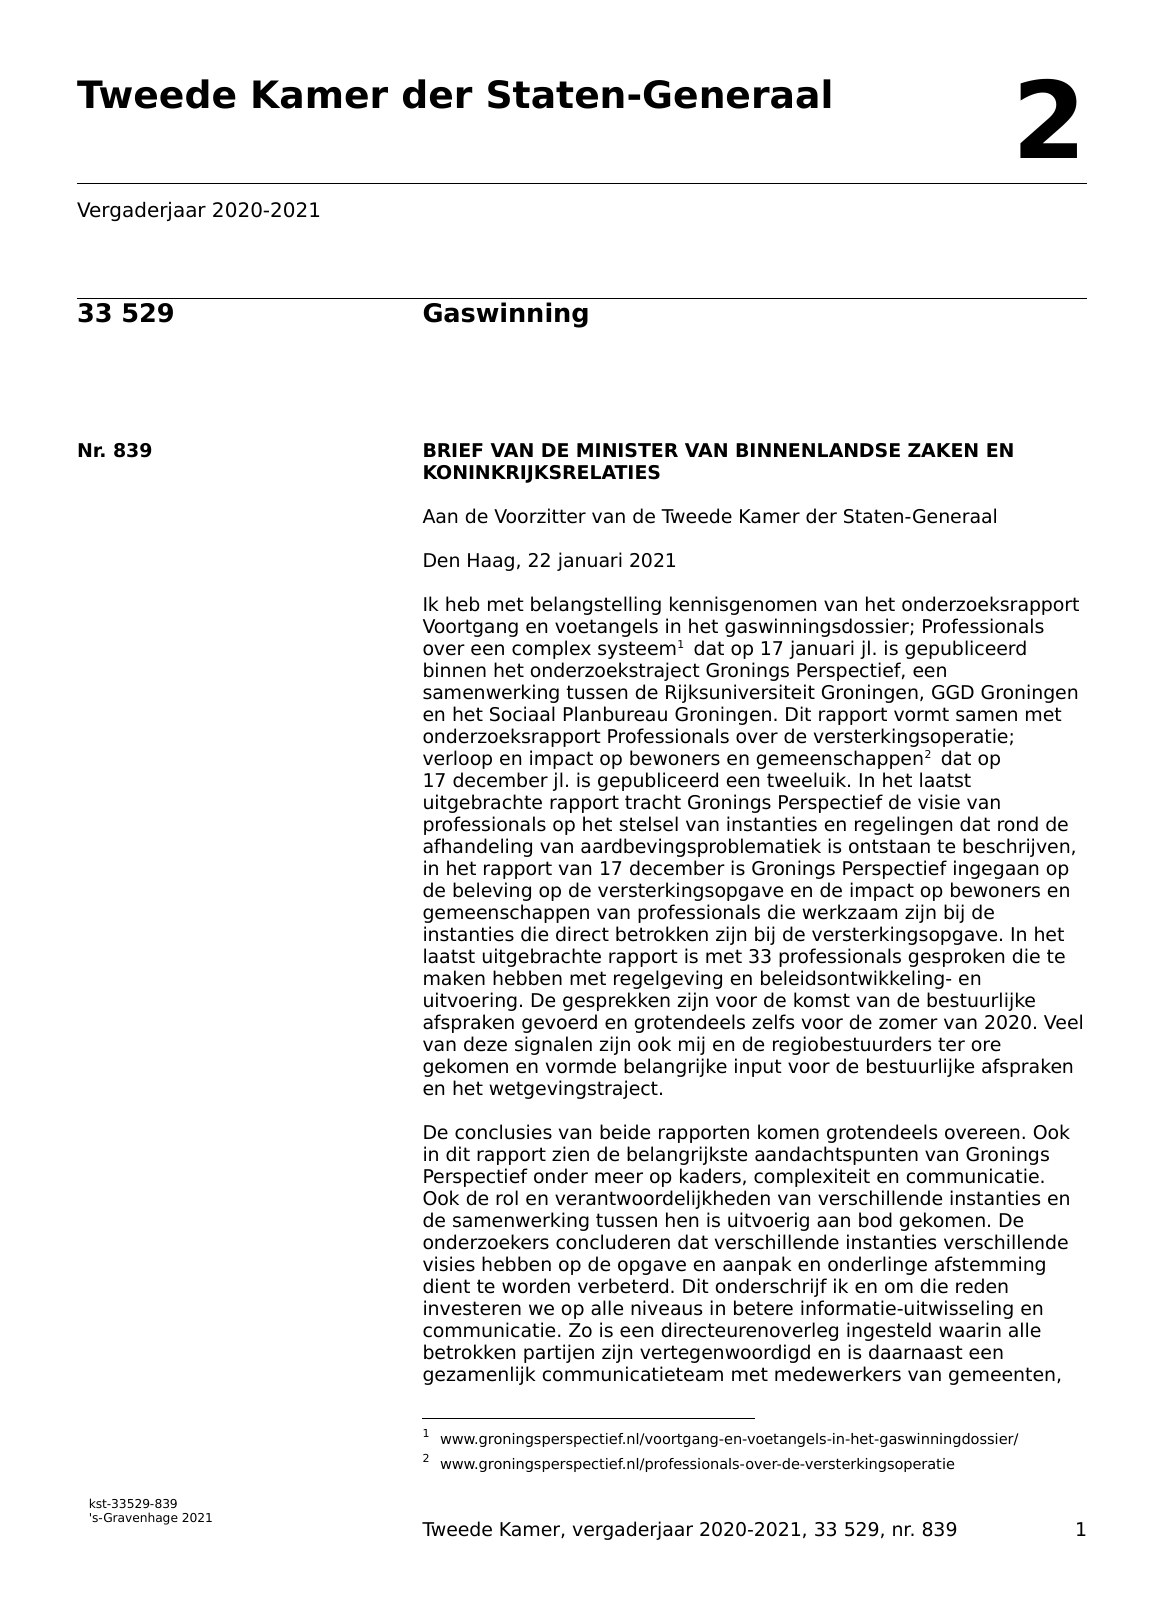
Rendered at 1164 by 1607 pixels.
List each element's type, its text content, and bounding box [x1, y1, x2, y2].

table_header 2 [886, 59, 1087, 183]
table_cell Vergaderjaar 2020-2021 [77, 184, 1087, 298]
text 's-Gravenhage 2021 [88, 1511, 323, 1525]
text Ik heb met belangstelling kennisgenomen van het onderzoeksrapport Voortgang en voetangels in het gaswinningsdossier; Professionals over een complex systeem dat op 17 januari jl. is gepubliceerd binnen het onderzoekstraject Gronings Perspectief, een samenwerking tussen de Rijksuniversiteit Groningen, GGD Groningen en het Sociaal Planbureau Groningen. Dit rapport vormt samen met onderzoeksrapport Professionals over de versterkingsoperatie; verloop en impact op bewoners en gemeenschappen dat op 17 december jl. is gepubliceerd een tweeluik. In het laatst uitgebrachte rapport tracht Gronings Perspectief de visie van professionals op het stelsel van instanties en regelingen dat rond de afhandeling van aardbevingsproblematiek is ontstaan te beschrijven, in het rapport van 17 december is Gronings Perspectief ingegaan op de beleving op de versterkingsopgave en de impact op bewoners en gemeenschappen van professionals die werkzaam zijn bij de instanties die direct betrokken zijn bij de versterkingsopgave. In het laatst uitgebrachte rapport is met 33 professionals gesproken die te maken hebben met regelgeving en beleidsontwikkeling- en uitvoering. De gesprekken zijn voor de komst van de bestuurlijke afspraken gevoerd en grotendeels zelfs voor de zomer van 2020. Veel van deze signalen zijn ook mij en de regiobestuurders ter ore gekomen en vormde belangrijke input voor de bestuurlijke afspraken en het wetgevingstraject. [422, 594, 1087, 1100]
text www.groningsperspectief.nl/voortgang-en-voetangels-in-het-gaswinningdossier/ [422, 1427, 1087, 1449]
text Den Haag, 22 januari 2021 [422, 550, 1087, 572]
text www.groningsperspectief.nl/professionals-over-de-versterkingsoperatie [422, 1452, 1087, 1474]
text Aan de Voorzitter van de Tweede Kamer der Staten-Generaal [422, 506, 1087, 528]
table_header Tweede Kamer der Staten-Generaal [77, 59, 886, 183]
subtitle Nr. 839 BRIEF VAN DE MINISTER VAN BINNENLANDSE ZAKEN EN KONINKRIJKSRELATIES [77, 440, 1087, 484]
text De conclusies van beide rapporten komen grotendeels overeen. Ook in dit rapport zien de belangrijkste aandachtspunten van Gronings Perspectief onder meer op kaders, complexiteit en communicatie. Ook de rol en verantwoordelijkheden van verschillende instanties en de samenwerking tussen hen is uitvoerig aan bod gekomen. De onderzoekers concluderen dat verschillende instanties verschillende visies hebben op de opgave en aanpak en onderlinge afstemming dient te worden verbeterd. Dit onderschrijf ik en om die reden investeren we op alle niveaus in betere informatie-uitwisseling en communicatie. Zo is een directeurenoverleg ingesteld waarin alle betrokken partijen zijn vertegenwoordigd en is daarnaast een gezamenlijk communicatieteam met medewerkers van gemeenten, [422, 1122, 1087, 1386]
text kst-33529-839 [88, 1497, 323, 1511]
subtitle 33 529 Gaswinning [77, 299, 1087, 329]
